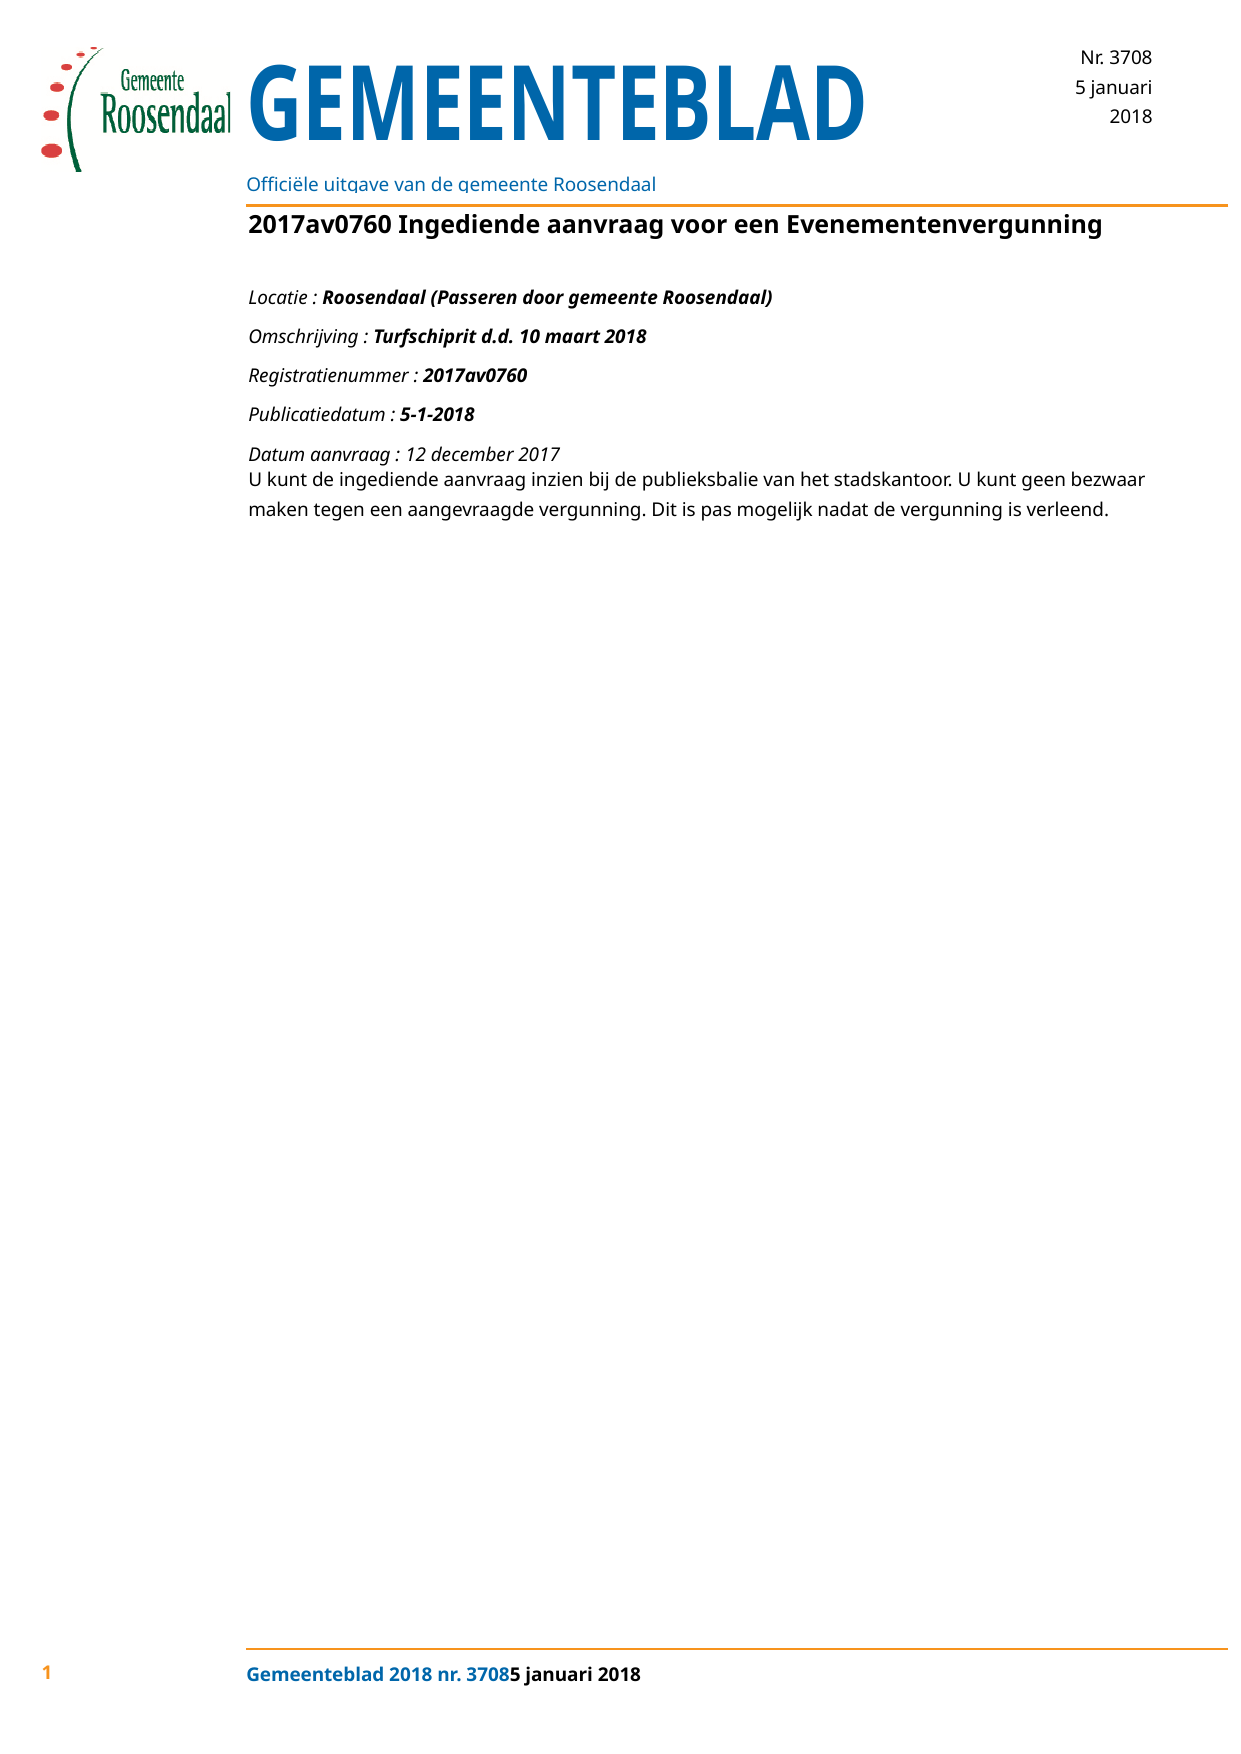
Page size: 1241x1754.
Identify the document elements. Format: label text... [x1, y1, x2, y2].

text U kunt de ingediende aanvraag inzien bij de publieksbalie van het stadskantoor. U kunt geen bezwaar maken tegen een aangevraagde vergunning. Dit is pas mogelijk nadat de vergunning is verleend. [248, 467, 1152, 522]
text Registratienummer : 2017av0760 [248, 362, 1152, 388]
text Omschrijving : Turfschiprit d.d. 10 maart 2018 [248, 323, 1152, 349]
text Locatie : Roosendaal (Passeren door gemeente Roosendaal) [248, 284, 1152, 309]
text Publicatiedatum : 5-1-2018 [248, 402, 1152, 427]
picture [41, 47, 231, 172]
text 2017av0760 Ingediende aanvraag voor een Evenementenvergunning [248, 207, 1152, 241]
text Datum aanvraag : 12 december 2017 [248, 441, 1152, 467]
